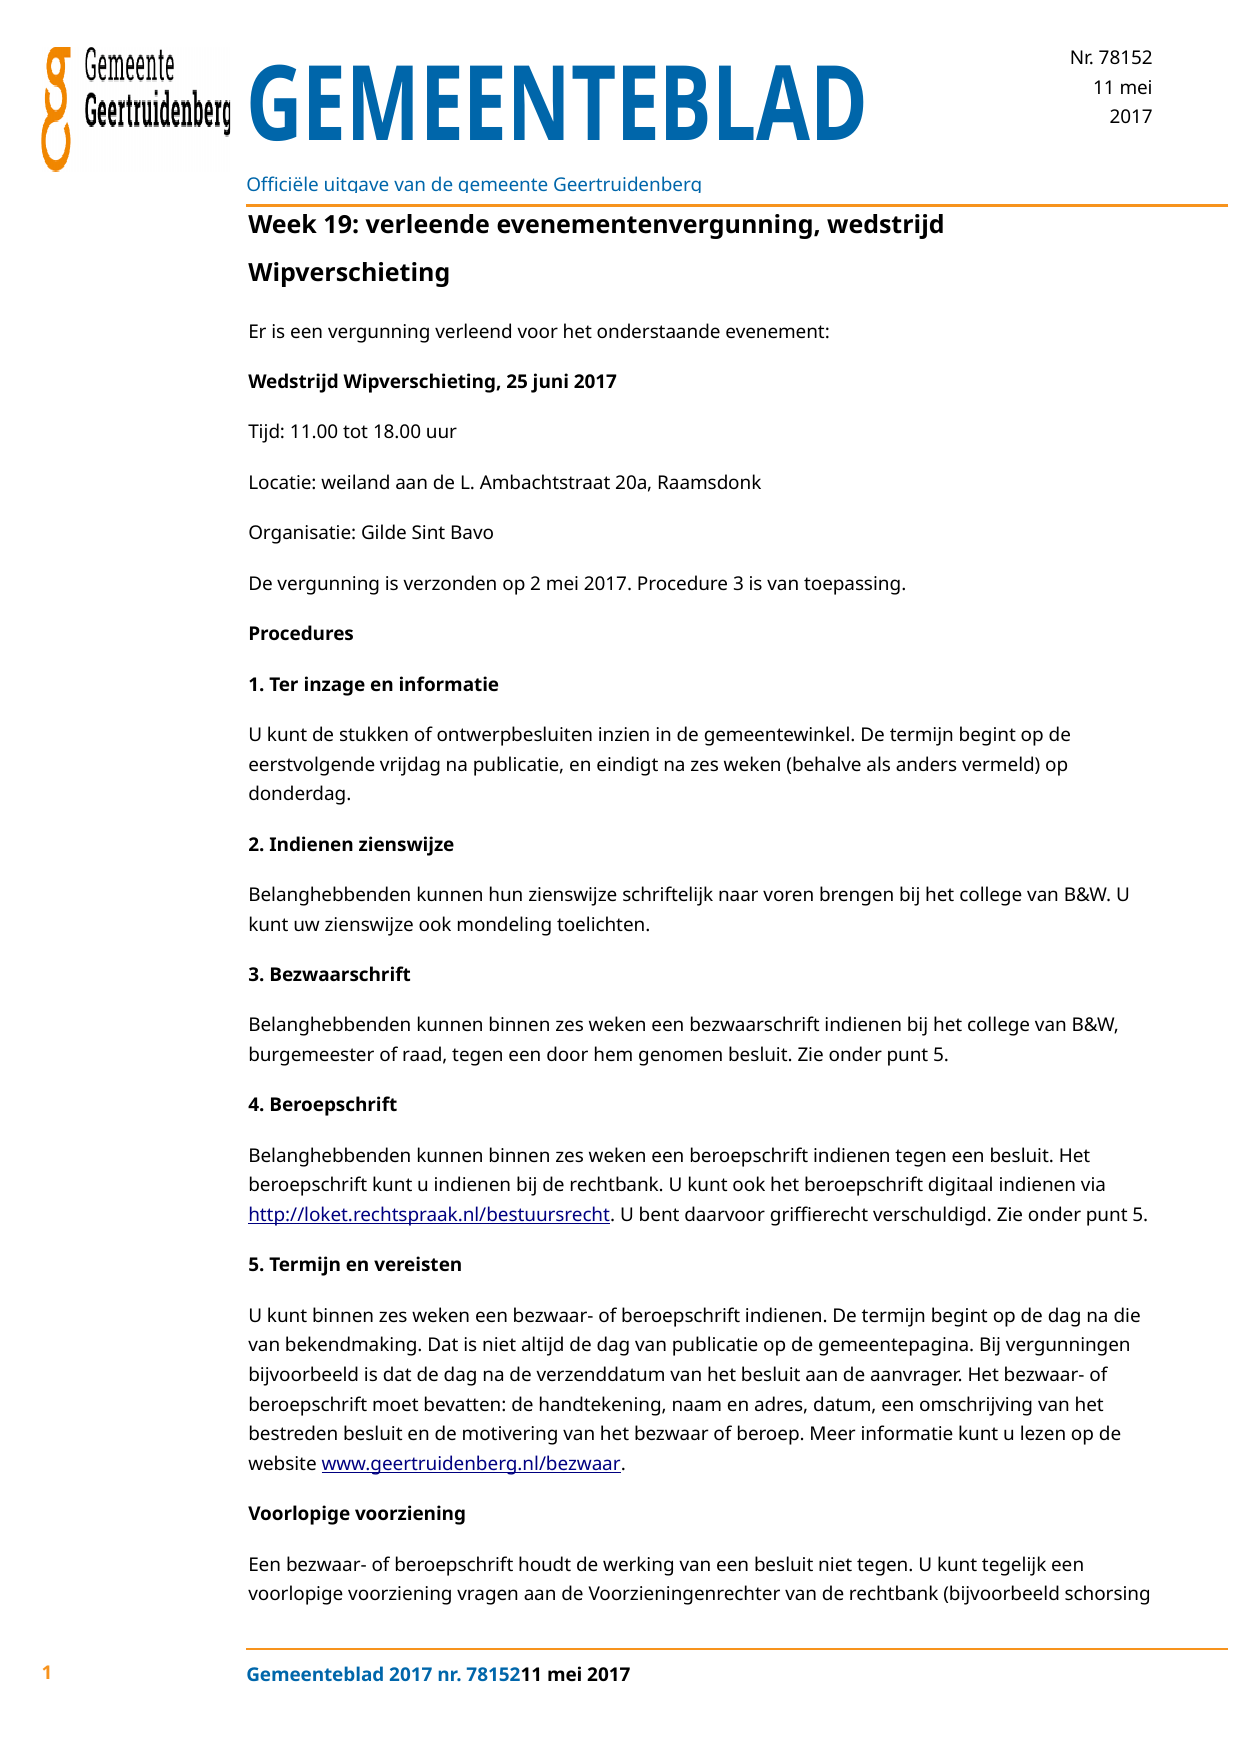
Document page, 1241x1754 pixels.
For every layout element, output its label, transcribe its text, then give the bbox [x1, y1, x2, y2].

text U kunt binnen zes weken een bezwaar- of beroepschrift indienen. De termijn begint op de dag na die van bekendmaking. Dat is niet altijd de dag van publicatie op de gemeentepagina. Bij vergunningen bijvoorbeeld is dat de dag na de verzenddatum van het besluit aan de aanvrager. Het bezwaar- of beroepschrift moet bevatten: de handtekening, naam en adres, datum, een omschrijving van het bestreden besluit en de motivering van het bezwaar of beroep. Meer informatie kunt u lezen op de website www.geertruidenberg.nl/bezwaar. [248, 1302, 1152, 1476]
text Belanghebbenden kunnen binnen zes weken een bezwaarschrift indienen bij het college van B&W, burgemeester of raad, tegen een door hem genomen besluit. Zie onder punt 5. [248, 1012, 1152, 1067]
text Procedures [248, 620, 1152, 646]
text 3. Bezwaarschrift [248, 961, 1152, 987]
text Er is een vergunning verleend voor het onderstaande evenement: [248, 318, 1152, 344]
text Een bezwaar- of beroepschrift houdt de werking van een besluit niet tegen. U kunt tegelijk een voorlopige voorziening vragen aan de Voorzieningenrechter van de rechtbank (bijvoorbeeld schorsing [248, 1551, 1152, 1606]
text 5. Termijn en vereisten [248, 1252, 1152, 1277]
text U kunt de stukken of ontwerpbesluiten inzien in de gemeentewinkel. De termijn begint op de eerstvolgende vrijdag na publicatie, en eindigt na zes weken (behalve als anders vermeld) op donderdag. [248, 721, 1152, 806]
text Week 19: verleende evenementenvergunning, wedstrijd Wipverschieting [248, 207, 1152, 288]
text Tijd: 11.00 tot 18.00 uur [248, 419, 1152, 444]
text De vergunning is verzonden op 2 mei 2017. Procedure 3 is van toepassing. [248, 570, 1152, 596]
text Belanghebbenden kunnen binnen zes weken een beroepschrift indienen tegen een besluit. Het beroepschrift kunt u indienen bij de rechtbank. U kunt ook het beroepschrift digitaal indienen via http://loket.rechtspraak.nl/bestuursrecht. U bent daarvoor griffierecht verschuldigd. Zie onder punt 5. [248, 1142, 1152, 1227]
text Belanghebbenden kunnen hun zienswijze schriftelijk naar voren brengen bij het college van B&W. U kunt uw zienswijze ook mondeling toelichten. [248, 881, 1152, 937]
text Voorlopige voorziening [248, 1500, 1152, 1526]
text 2. Indienen zienswijze [248, 831, 1152, 857]
text 1. Ter inzage en informatie [248, 671, 1152, 697]
text 4. Beroepschrift [248, 1092, 1152, 1117]
text Organisatie: Gilde Sint Bavo [248, 519, 1152, 545]
picture [41, 47, 231, 172]
text Locatie: weiland aan de L. Ambachtstraat 20a, Raamsdonk [248, 469, 1152, 495]
text Wedstrijd Wipverschieting, 25 juni 2017 [248, 368, 1152, 394]
